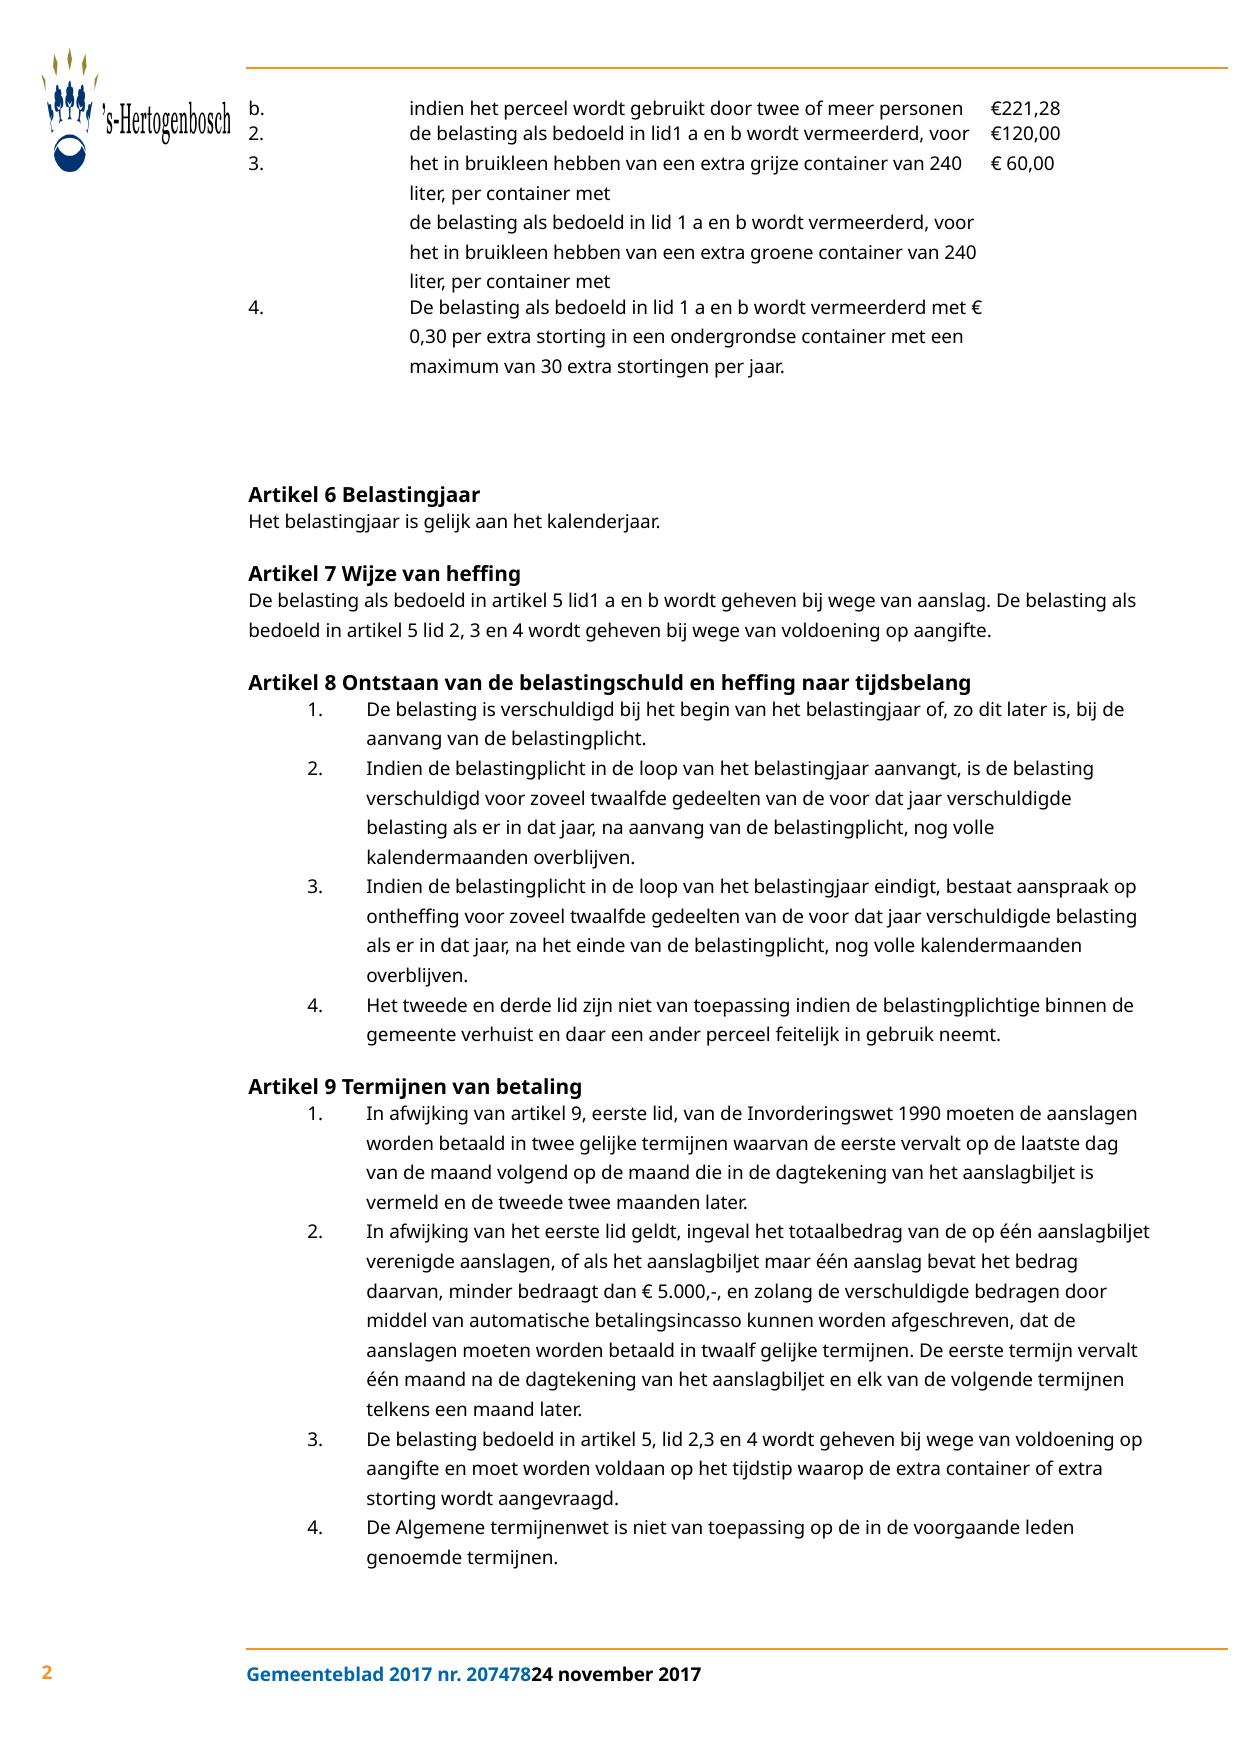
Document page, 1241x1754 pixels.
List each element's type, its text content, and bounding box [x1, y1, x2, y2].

table_cell [409, 405, 991, 431]
text Artikel 6 Belastingjaar [248, 480, 1152, 509]
table_cell €221,28 [991, 95, 1152, 121]
table_cell 2. 3. [248, 121, 409, 294]
table_cell [991, 379, 1152, 405]
table_cell [248, 405, 409, 431]
text Artikel 9 Termijnen van betaling [248, 1072, 1152, 1100]
table_cell [409, 431, 991, 456]
list De belasting is verschuldigd bij het begin van het belastingjaar of, zo dit later is, bij de aanvang van de belastingplicht. [307, 696, 1152, 751]
table_cell [991, 431, 1152, 456]
list In afwijking van artikel 9, eerste lid, van de Invorderingswet 1990 moeten de aanslagen worden betaald in twee gelijke termijnen waarvan de eerste vervalt op de laatste dag van de maand volgend op de maand die in de dagtekening van het aanslagbiljet is vermeld en de tweede twee maanden later. [307, 1100, 1152, 1215]
table_cell b. [248, 95, 409, 121]
text Het belastingjaar is gelijk aan het kalenderjaar. [248, 509, 1152, 534]
list Indien de belastingplicht in de loop van het belastingjaar eindigt, bestaat aanspraak op ontheffing voor zoveel twaalfde gedeelten van de voor dat jaar verschuldigde belasting als er in dat jaar, na het einde van de belastingplicht, nog volle kalendermaanden overblijven. [307, 873, 1152, 988]
table_cell indien het perceel wordt gebruikt door twee of meer personen [409, 95, 991, 121]
text Artikel 8 Ontstaan van de belastingschuld en heffing naar tijdsbelang [248, 668, 1152, 696]
table_cell [248, 431, 409, 456]
table_cell de belasting als bedoeld in lid1 a en b wordt vermeerderd, voor het in bruikleen hebben van een extra grijze container van 240 liter, per container met de belasting als bedoeld in lid 1 a en b wordt vermeerderd, voor het in bruikleen hebben van een extra groene container van 240 liter, per container met [409, 121, 991, 294]
list Indien de belastingplicht in de loop van het belastingjaar aanvangt, is de belasting verschuldigd voor zoveel twaalfde gedeelten van de voor dat jaar verschuldigde belasting als er in dat jaar, na aanvang van de belastingplicht, nog volle kalendermaanden overblijven. [307, 755, 1152, 870]
text De belasting als bedoeld in artikel 5 lid1 a en b wordt geheven bij wege van aanslag. De belasting als bedoeld in artikel 5 lid 2, 3 en 4 wordt geheven bij wege van voldoening op aangifte. [248, 588, 1152, 643]
table_cell De belasting als bedoeld in lid 1 a en b wordt vermeerderd met € 0,30 per extra storting in een ondergrondse container met een maximum van 30 extra stortingen per jaar. [409, 294, 991, 379]
table_cell [991, 294, 1152, 379]
picture [41, 47, 231, 172]
list De Algemene termijnenwet is niet van toepassing op de in de voorgaande leden genoemde termijnen. [307, 1514, 1152, 1570]
table_cell 4. [248, 294, 409, 379]
table_cell [991, 405, 1152, 431]
table_cell €120,00 € 60,00 [991, 121, 1152, 294]
table_cell [409, 379, 991, 405]
list In afwijking van het eerste lid geldt, ingeval het totaalbedrag van de op één aanslagbiljet verenigde aanslagen, of als het aanslagbiljet maar één aanslag bevat het bedrag daarvan, minder bedraagt dan € 5.000,-, en zolang de verschuldigde bedragen door middel van automatische betalingsincasso kunnen worden afgeschreven, dat de aanslagen moeten worden betaald in twaalf gelijke termijnen. De eerste termijn vervalt één maand na de dagtekening van het aanslagbiljet en elk van de volgende termijnen telkens een maand later. [307, 1219, 1152, 1422]
list Het tweede en derde lid zijn niet van toepassing indien de belastingplichtige binnen de gemeente verhuist en daar een ander perceel feitelijk in gebruik neemt. [307, 992, 1152, 1047]
table_cell [248, 379, 409, 405]
text Artikel 7 Wijze van heffing [248, 559, 1152, 588]
list De belasting bedoeld in artikel 5, lid 2,3 en 4 wordt geheven bij wege van voldoening op aangifte en moet worden voldaan op het tijdstip waarop de extra container of extra storting wordt aangevraagd. [307, 1426, 1152, 1511]
